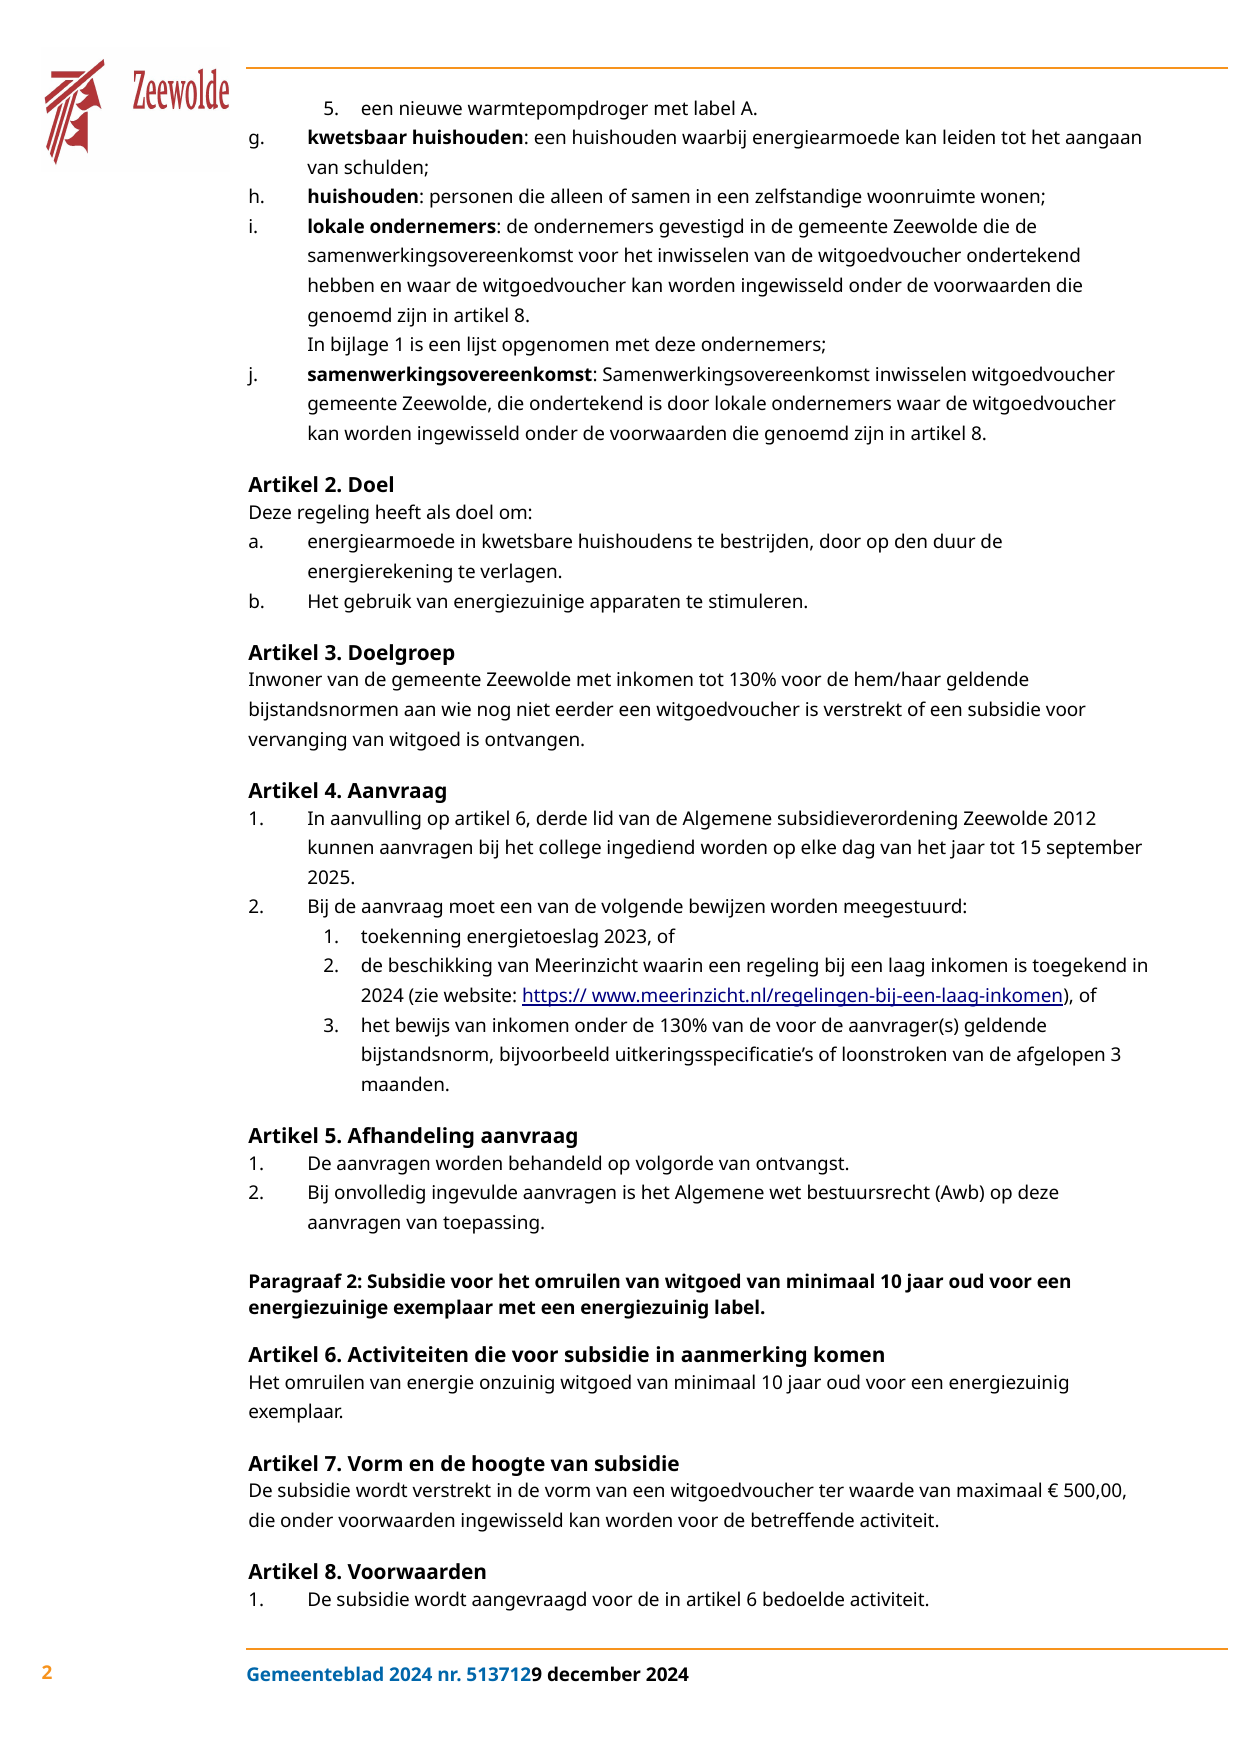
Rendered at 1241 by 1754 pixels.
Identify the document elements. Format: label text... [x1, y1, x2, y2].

list Bij de aanvraag moet een van de volgende bewijzen worden meegestuurd: [248, 893, 1152, 919]
text Inwoner van de gemeente Zeewolde met inkomen tot 130% voor de hem/haar geldende bijstandsnormen aan wie nog niet eerder een witgoedvoucher is verstrekt of een subsidie voor vervanging van witgoed is ontvangen. [248, 667, 1152, 752]
text Paragraaf 2: Subsidie voor het omruilen van witgoed van minimaal 10 jaar oud voor een energiezuinige exemplaar met een energiezuinig label. [248, 1268, 1152, 1319]
list Het gebruik van energiezuinige apparaten te stimuleren. [248, 588, 1152, 613]
list samenwerkingsovereenkomst: Samenwerkingsovereenkomst inwisselen witgoedvoucher gemeente Zeewolde, die ondertekend is door lokale ondernemers waar de witgoedvoucher kan worden ingewisseld onder de voorwaarden die genoemd zijn in artikel 8. [248, 361, 1152, 446]
list de beschikking van Meerinzicht waarin een regeling bij een laag inkomen is toegekend in 2024 (zie website: https:// www.meerinzicht.nl/regelingen-bij-een-laag-inkomen), of [323, 953, 1152, 1008]
list De subsidie wordt aangevraagd voor de in artikel 6 bedoelde activiteit. [248, 1586, 1152, 1611]
text Artikel 7. Vorm en de hoogte van subsidie [248, 1449, 1152, 1477]
text Artikel 8. Voorwaarden [248, 1557, 1152, 1586]
list energiearmoede in kwetsbare huishoudens te bestrijden, door op den duur de energierekening te verlagen. [248, 529, 1152, 584]
list het bewijs van inkomen onder de 130% van de voor de aanvrager(s) geldende bijstandsnorm, bijvoorbeeld uitkeringsspecificatie’s of loonstroken van de afgelopen 3 maanden. [323, 1012, 1152, 1097]
list toekenning energietoeslag 2023, of [323, 923, 1152, 949]
text Het omruilen van energie onzuinig witgoed van minimaal 10 jaar oud voor een energiezuinig exemplaar. [248, 1369, 1152, 1424]
list lokale ondernemers: de ondernemers gevestigd in de gemeente Zeewolde die de samenwerkingsovereenkomst voor het inwisselen van de witgoedvoucher ondertekend hebben en waar de witgoedvoucher kan worden ingewisseld onder de voorwaarden die genoemd zijn in artikel 8. [248, 213, 1152, 328]
list In aanvulling op artikel 6, derde lid van de Algemene subsidieverordening Zeewolde 2012 kunnen aanvragen bij het college ingediend worden op elke dag van het jaar tot 15 september 2025. [248, 805, 1152, 889]
text Deze regeling heeft als doel om: [248, 499, 1152, 525]
list In bijlage 1 is een lijst opgenomen met deze ondernemers; [248, 331, 1152, 357]
text Artikel 5. Afhandeling aanvraag [248, 1121, 1152, 1150]
text De subsidie wordt verstrekt in de vorm van een witgoedvoucher ter waarde van maximaal € 500,00, die onder voorwaarden ingewisseld kan worden voor de betreffende activiteit. [248, 1477, 1152, 1533]
list De aanvragen worden behandeld op volgorde van ontvangst. [248, 1150, 1152, 1176]
list Bij onvolledig ingevulde aanvragen is het Algemene wet bestuursrecht (Awb) op deze aanvragen van toepassing. [248, 1179, 1152, 1235]
list een nieuwe warmtepompdroger met label A. [323, 95, 1152, 121]
text Artikel 2. Doel [248, 471, 1152, 499]
text Artikel 6. Activiteiten die voor subsidie in aanmerking komen [248, 1340, 1152, 1369]
picture [41, 47, 231, 172]
text Artikel 3. Doelgroep [248, 638, 1152, 667]
list kwetsbaar huishouden: een huishouden waarbij energiearmoede kan leiden tot het aangaan van schulden; [248, 124, 1152, 180]
list huishouden: personen die alleen of samen in een zelfstandige woonruimte wonen; [248, 183, 1152, 209]
text Artikel 4. Aanvraag [248, 776, 1152, 805]
